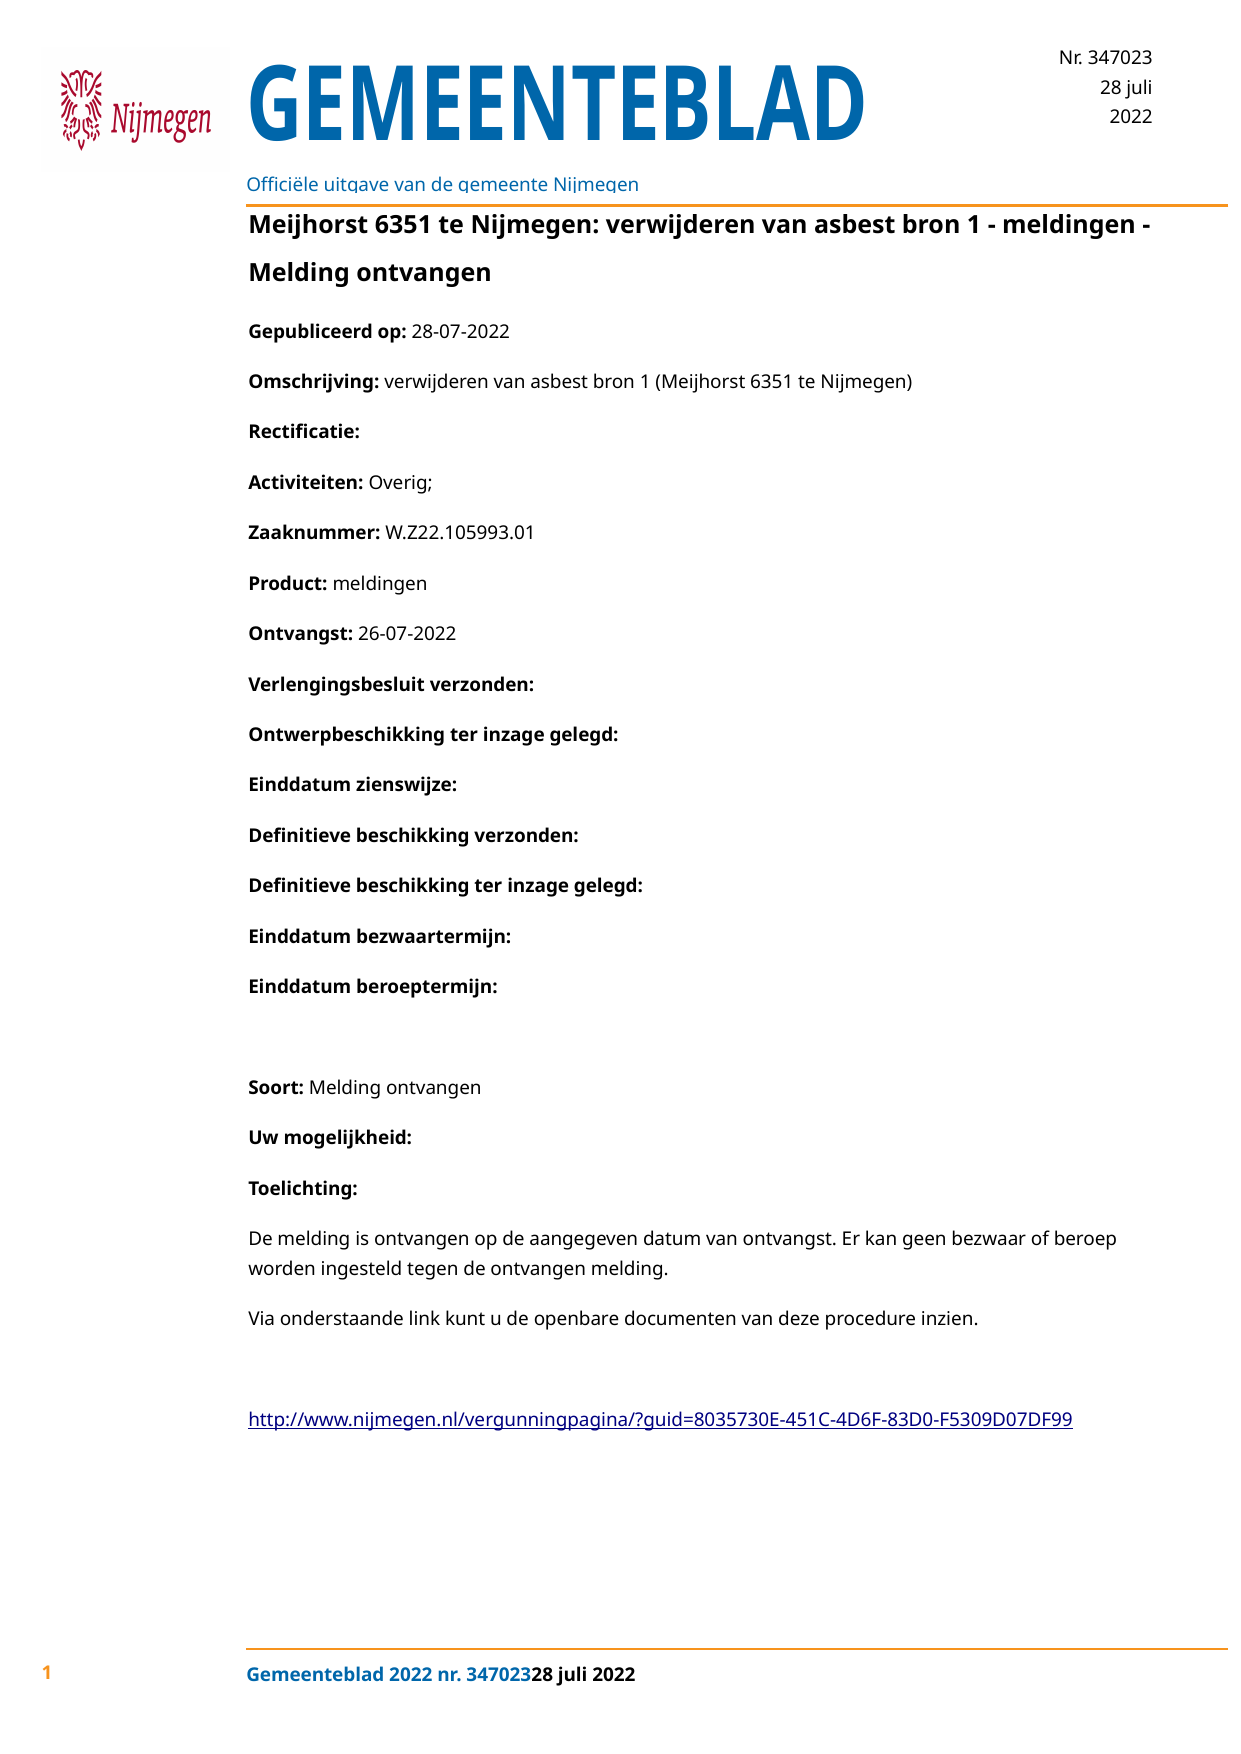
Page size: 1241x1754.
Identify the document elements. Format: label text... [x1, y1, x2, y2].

text Verlengingsbesluit verzonden: [248, 671, 1152, 697]
text Product: meldingen [248, 570, 1152, 596]
text Activiteiten: Overig; [248, 469, 1152, 495]
text Definitieve beschikking ter inzage gelegd: [248, 872, 1152, 898]
text Soort: Melding ontvangen [248, 1074, 1152, 1100]
text Einddatum zienswijze: [248, 772, 1152, 797]
text http://www.nijmegen.nl/vergunningpagina/?guid=8035730E-451C-4D6F-83D0-F5309D07DF99 [248, 1406, 1152, 1432]
text Rectificatie: [248, 419, 1152, 444]
text Einddatum bezwaartermijn: [248, 923, 1152, 949]
text Gepubliceerd op: 28-07-2022 [248, 318, 1152, 344]
picture [41, 47, 231, 172]
text Definitieve beschikking verzonden: [248, 822, 1152, 848]
text Zaaknummer: W.Z22.105993.01 [248, 519, 1152, 545]
text Uw mogelijkheid: [248, 1124, 1152, 1150]
text Meijhorst 6351 te Nijmegen: verwijderen van asbest bron 1 - meldingen - Melding ontvangen [248, 207, 1152, 288]
text Ontvangst: 26-07-2022 [248, 620, 1152, 646]
text Toelichting: [248, 1175, 1152, 1201]
text Ontwerpbeschikking ter inzage gelegd: [248, 721, 1152, 747]
text Einddatum beroeptermijn: [248, 973, 1152, 999]
text Omschrijving: verwijderen van asbest bron 1 (Meijhorst 6351 te Nijmegen) [248, 368, 1152, 394]
text De melding is ontvangen op de aangegeven datum van ontvangst. Er kan geen bezwaar of beroep worden ingesteld tegen de ontvangen melding. [248, 1225, 1152, 1281]
text Via onderstaande link kunt u de openbare documenten van deze procedure inzien. [248, 1305, 1152, 1331]
